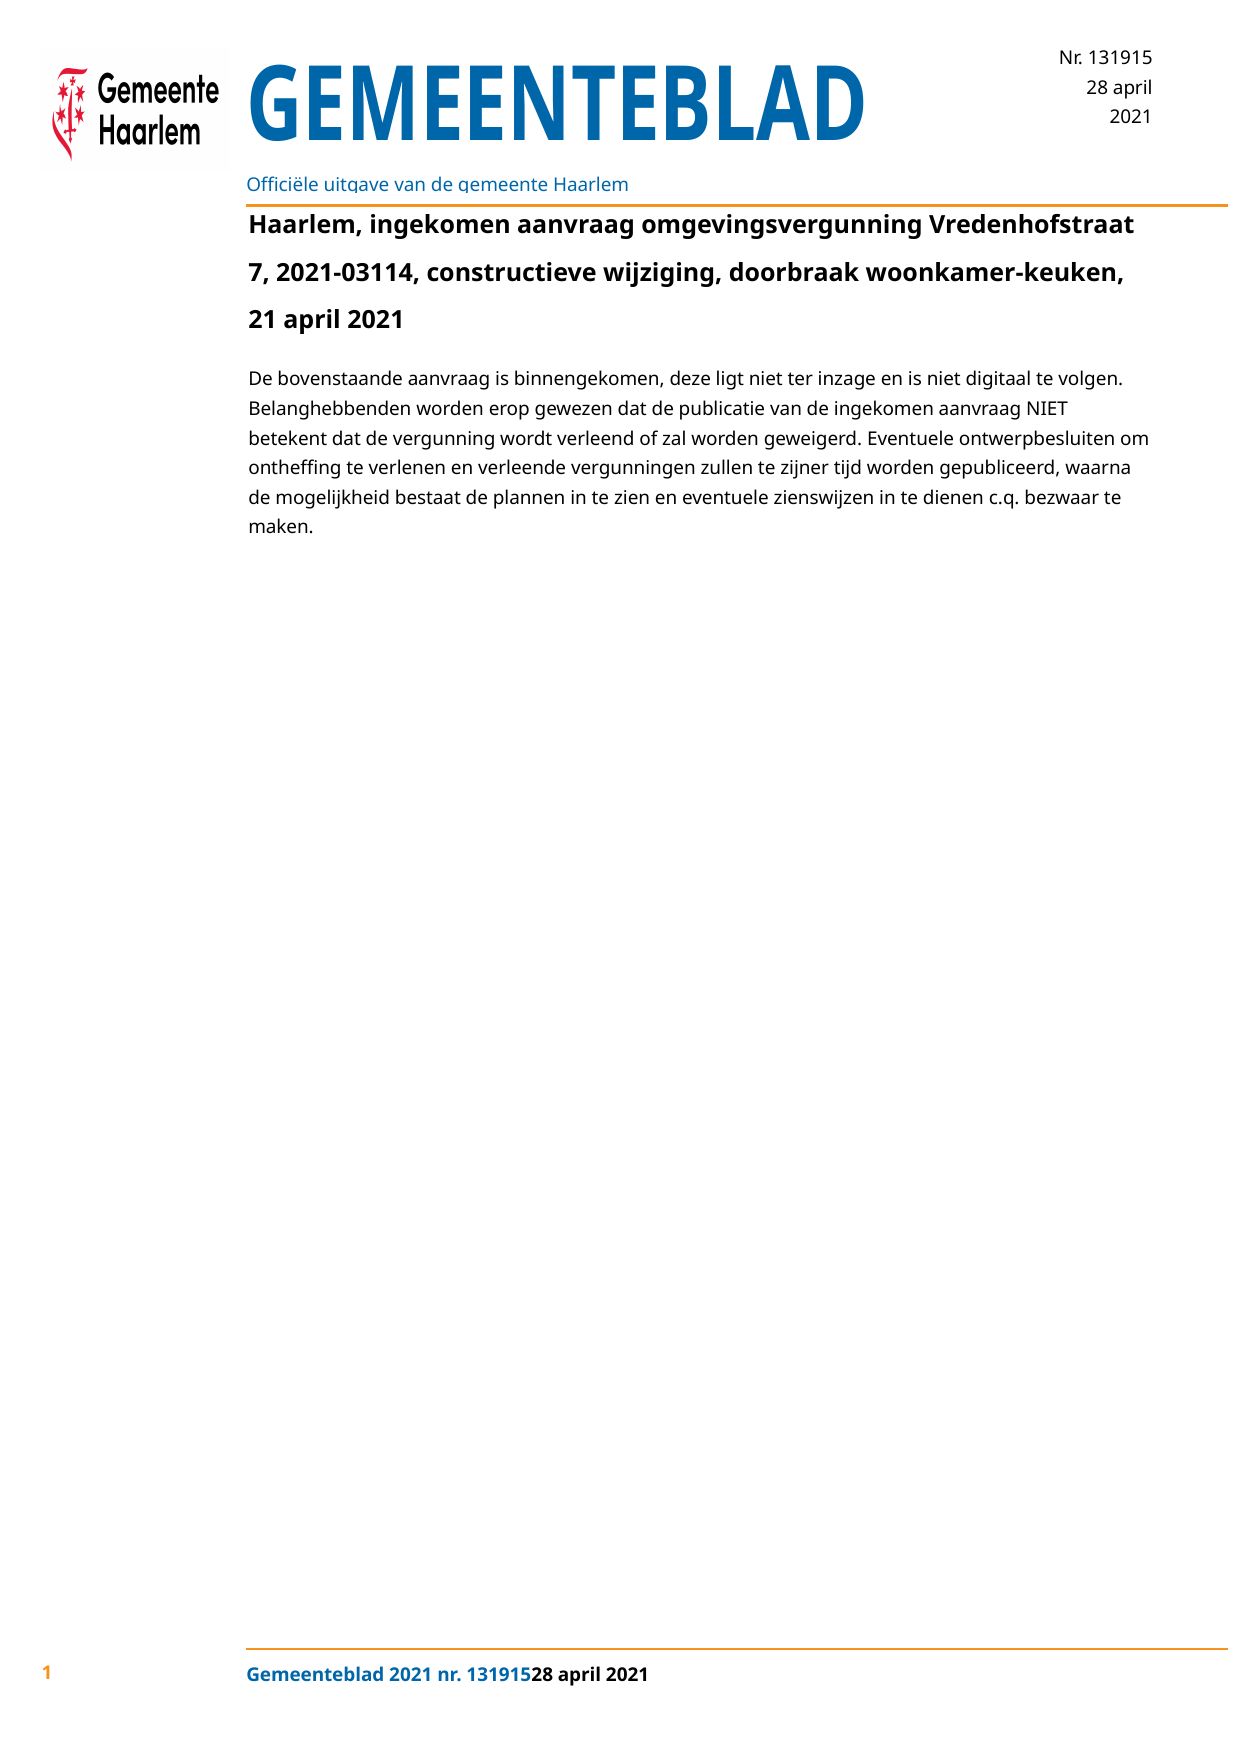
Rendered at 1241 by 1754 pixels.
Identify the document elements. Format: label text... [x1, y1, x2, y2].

text De bovenstaande aanvraag is binnengekomen, deze ligt niet ter inzage en is niet digitaal te volgen. Belanghebbenden worden erop gewezen dat de publicatie van de ingekomen aanvraag NIET betekent dat de vergunning wordt verleend of zal worden geweigerd. Eventuele ontwerpbesluiten om ontheffing te verlenen en verleende vergunningen zullen te zijner tijd worden gepubliceerd, waarna de mogelijkheid bestaat de plannen in te zien en eventuele zienswijzen in te dienen c.q. bezwaar te maken. [248, 366, 1152, 539]
text Haarlem, ingekomen aanvraag omgevingsvergunning Vredenhofstraat 7, 2021-03114, constructieve wijziging, doorbraak woonkamer-keuken, 21 april 2021 [248, 207, 1152, 336]
picture [41, 47, 231, 172]
